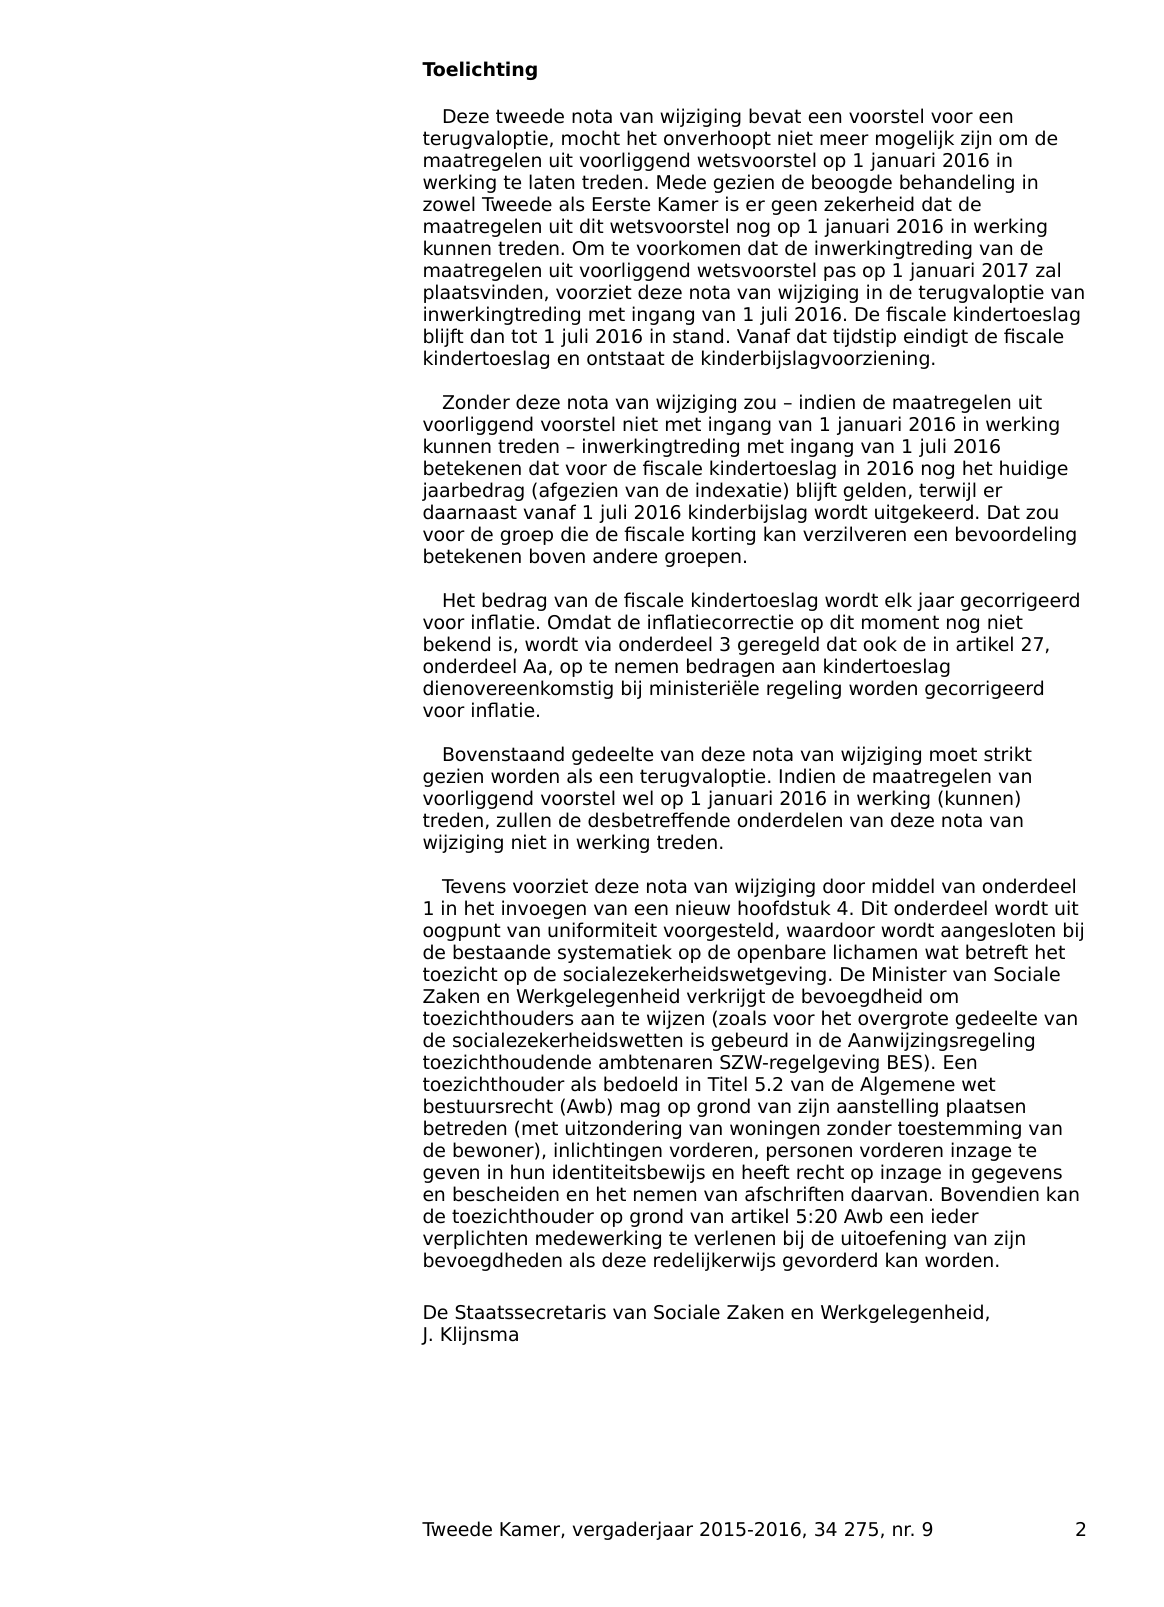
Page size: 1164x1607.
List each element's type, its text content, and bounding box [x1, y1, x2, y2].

text Tevens voorziet deze nota van wijziging door middel van onderdeel 1 in het invoegen van een nieuw hoofdstuk 4. Dit onderdeel wordt uit oogpunt van uniformiteit voorgesteld, waardoor wordt aangesloten bij de bestaande systematiek op de openbare lichamen wat betreft het toezicht op de socialezekerheidswetgeving. De Minister van Sociale Zaken en Werkgelegenheid verkrijgt de bevoegdheid om toezichthouders aan te wijzen (zoals voor het overgrote gedeelte van de socialezekerheidswetten is gebeurd in de Aanwijzingsregeling toezichthoudende ambtenaren SZW-regelgeving BES). Een toezichthouder als bedoeld in Titel 5.2 van de Algemene wet bestuursrecht (Awb) mag op grond van zijn aanstelling plaatsen betreden (met uitzondering van woningen zonder toestemming van de bewoner), inlichtingen vorderen, personen vorderen inzage te geven in hun identiteitsbewijs en heeft recht op inzage in gegevens en bescheiden en het nemen van afschriften daarvan. Bovendien kan de toezichthouder op grond van artikel 5:20 Awb een ieder verplichten medewerking te verlenen bij de uitoefening van zijn bevoegdheden als deze redelijkerwijs gevorderd kan worden. [422, 876, 1087, 1272]
text De Staatssecretaris van Sociale Zaken en Werkgelegenheid, J. Klijnsma [422, 1302, 1087, 1346]
subtitle Toelichting [422, 59, 1087, 81]
text Het bedrag van de fiscale kindertoeslag wordt elk jaar gecorrigeerd voor inflatie. Omdat de inflatiecorrectie op dit moment nog niet bekend is, wordt via onderdeel 3 geregeld dat ook de in artikel 27, onderdeel Aa, op te nemen bedragen aan kindertoeslag dienovereenkomstig bij ministeriële regeling worden gecorrigeerd voor inflatie. [422, 590, 1087, 722]
text Bovenstaand gedeelte van deze nota van wijziging moet strikt gezien worden als een terugvaloptie. Indien de maatregelen van voorliggend voorstel wel op 1 januari 2016 in werking (kunnen) treden, zullen de desbetreffende onderdelen van deze nota van wijziging niet in werking treden. [422, 744, 1087, 854]
text Deze tweede nota van wijziging bevat een voorstel voor een terugvaloptie, mocht het onverhoopt niet meer mogelijk zijn om de maatregelen uit voorliggend wetsvoorstel op 1 januari 2016 in werking te laten treden. Mede gezien de beoogde behandeling in zowel Tweede als Eerste Kamer is er geen zekerheid dat de maatregelen uit dit wetsvoorstel nog op 1 januari 2016 in werking kunnen treden. Om te voorkomen dat de inwerkingtreding van de maatregelen uit voorliggend wetsvoorstel pas op 1 januari 2017 zal plaatsvinden, voorziet deze nota van wijziging in de terugvaloptie van inwerkingtreding met ingang van 1 juli 2016. De fiscale kindertoeslag blijft dan tot 1 juli 2016 in stand. Vanaf dat tijdstip eindigt de fiscale kindertoeslag en ontstaat de kinderbijslagvoorziening. [422, 106, 1087, 370]
text Zonder deze nota van wijziging zou – indien de maatregelen uit voorliggend voorstel niet met ingang van 1 januari 2016 in werking kunnen treden – inwerkingtreding met ingang van 1 juli 2016 betekenen dat voor de fiscale kindertoeslag in 2016 nog het huidige jaarbedrag (afgezien van de indexatie) blijft gelden, terwijl er daarnaast vanaf 1 juli 2016 kinderbijslag wordt uitgekeerd. Dat zou voor de groep die de fiscale korting kan verzilveren een bevoordeling betekenen boven andere groepen. [422, 392, 1087, 568]
